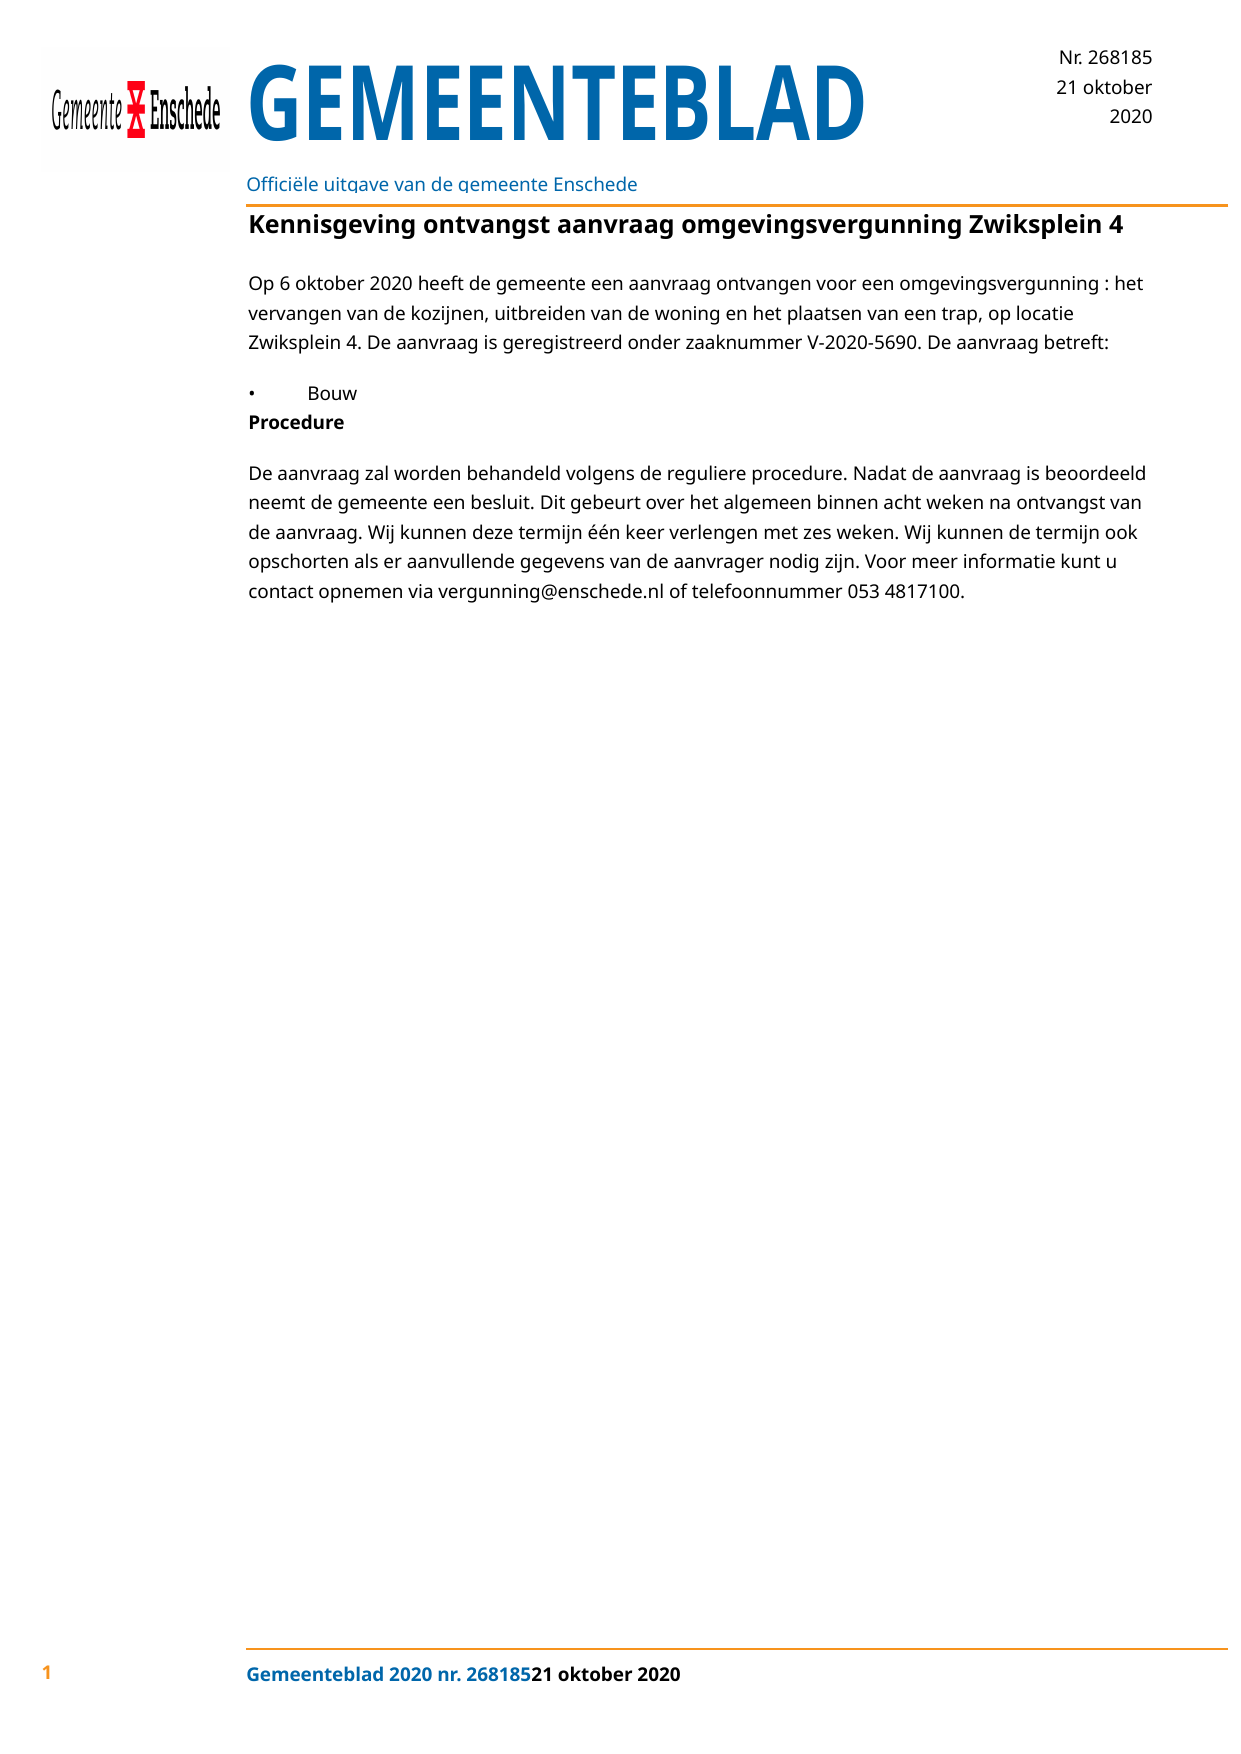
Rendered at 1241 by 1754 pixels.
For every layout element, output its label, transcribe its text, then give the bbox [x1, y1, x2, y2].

text Op 6 oktober 2020 heeft de gemeente een aanvraag ontvangen voor een omgevingsvergunning : het vervangen van de kozijnen, uitbreiden van de woning en het plaatsen van een trap, op locatie Zwiksplein 4. De aanvraag is geregistreerd onder zaaknummer V-2020-5690. De aanvraag betreft: [248, 270, 1152, 355]
picture [41, 47, 231, 172]
list Bouw [248, 380, 1152, 406]
text De aanvraag zal worden behandeld volgens de reguliere procedure. Nadat de aanvraag is beoordeeld neemt de gemeente een besluit. Dit gebeurt over het algemeen binnen acht weken na ontvangst van de aanvraag. Wij kunnen deze termijn één keer verlengen met zes weken. Wij kunnen de termijn ook opschorten als er aanvullende gegevens van de aanvrager nodig zijn. Voor meer informatie kunt u contact opnemen via vergunning@enschede.nl of telefoonnummer 053 4817100. [248, 460, 1152, 604]
text Kennisgeving ontvangst aanvraag omgevingsvergunning Zwiksplein 4 [248, 207, 1152, 241]
text Procedure [248, 409, 1152, 435]
